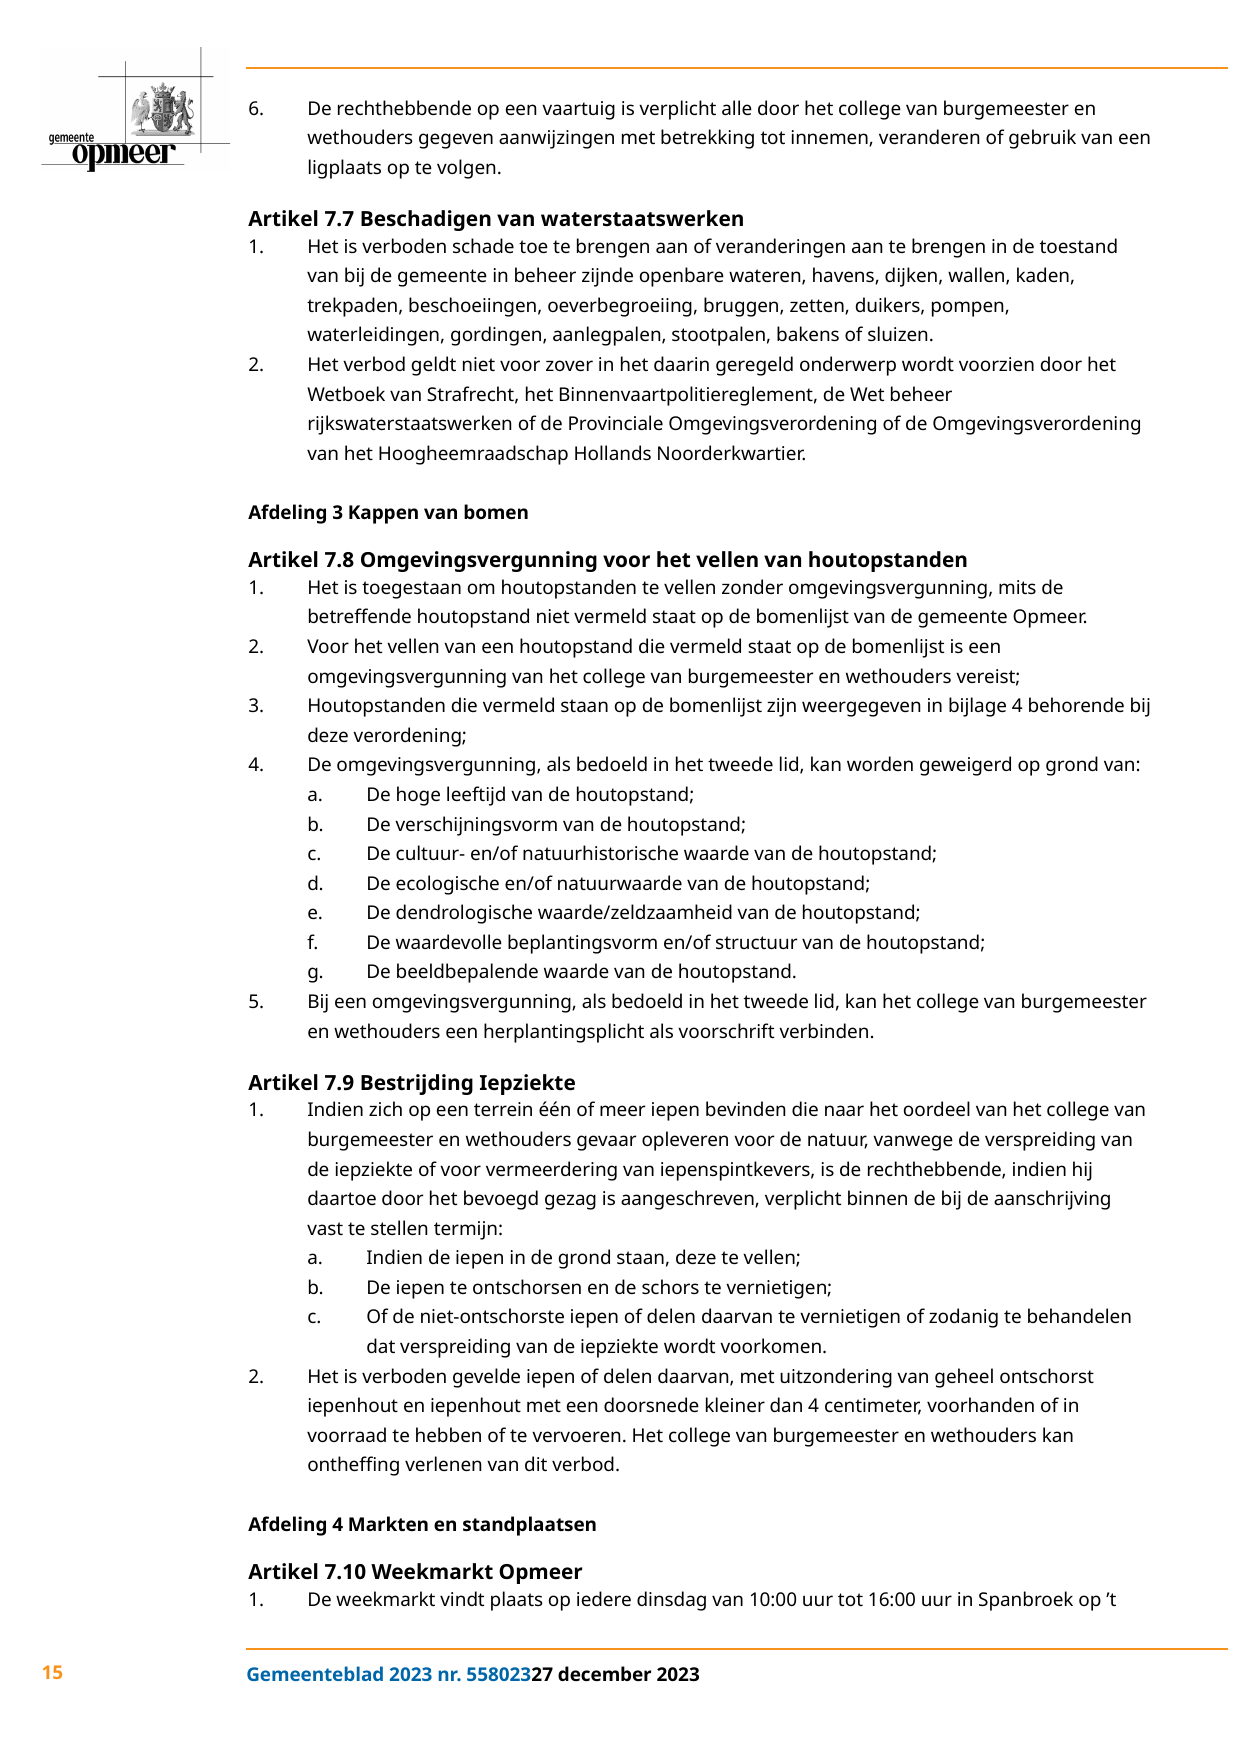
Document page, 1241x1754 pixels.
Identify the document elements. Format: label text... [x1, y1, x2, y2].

list De hoge leeftijd van de houtopstand; [307, 781, 1152, 807]
text Afdeling 3 Kappen van bomen [248, 499, 1152, 525]
list Houtopstanden die vermeld staan op de bomenlijst zijn weergegeven in bijlage 4 behorende bij deze verordening; [248, 692, 1152, 748]
list De beeldbepalende waarde van de houtopstand. [307, 959, 1152, 984]
list Bij een omgevingsvergunning, als bedoeld in het tweede lid, kan het college van burgemeester en wethouders een herplantingsplicht als voorschrift verbinden. [248, 988, 1152, 1043]
list De cultuur- en/of natuurhistorische waarde van de houtopstand; [307, 840, 1152, 866]
list Het is toegestaan om houtopstanden te vellen zonder omgevingsvergunning, mits de betreffende houtopstand niet vermeld staat op de bomenlijst van de gemeente Opmeer. [248, 574, 1152, 629]
list De omgevingsvergunning, als bedoeld in het tweede lid, kan worden geweigerd op grond van: [248, 752, 1152, 777]
picture [41, 47, 231, 172]
list De verschijningsvorm van de houtopstand; [307, 811, 1152, 836]
text Artikel 7.7 Beschadigen van waterstaatswerken [248, 204, 1152, 233]
list De iepen te ontschorsen en de schors te vernietigen; [307, 1274, 1152, 1300]
list Het is verboden schade toe te brengen aan of veranderingen aan te brengen in de toestand van bij de gemeente in beheer zijnde openbare wateren, havens, dijken, wallen, kaden, trekpaden, beschoeiingen, oeverbegroeiing, bruggen, zetten, duikers, pompen, waterleidingen, gordingen, aanlegpalen, stootpalen, bakens of sluizen. [248, 233, 1152, 347]
list De waardevolle beplantingsvorm en/of structuur van de houtopstand; [307, 929, 1152, 955]
list De rechthebbende op een vaartuig is verplicht alle door het college van burgemeester en wethouders gegeven aanwijzingen met betrekking tot innemen, veranderen of gebruik van een ligplaats op te volgen. [248, 95, 1152, 180]
text Artikel 7.9 Bestrijding Iepziekte [248, 1068, 1152, 1097]
list De weekmarkt vindt plaats op iedere dinsdag van 10:00 uur tot 16:00 uur in Spanbroek op ’t [248, 1586, 1152, 1612]
list Het is verboden gevelde iepen of delen daarvan, met uitzondering van geheel ontschorst iepenhout en iepenhout met een doorsnede kleiner dan 4 centimeter, voorhanden of in voorraad te hebben of te vervoeren. Het college van burgemeester en wethouders kan ontheffing verlenen van dit verbod. [248, 1363, 1152, 1477]
text Artikel 7.10 Weekmarkt Opmeer [248, 1557, 1152, 1586]
list Indien zich op een terrein één of meer iepen bevinden die naar het oordeel van het college van burgemeester en wethouders gevaar opleveren voor de natuur, vanwege de verspreiding van de iepziekte of voor vermeerdering van iepenspintkevers, is de rechthebbende, indien hij daartoe door het bevoegd gezag is aangeschreven, verplicht binnen de bij de aanschrijving vast te stellen termijn: [248, 1097, 1152, 1241]
list De dendrologische waarde/zeldzaamheid van de houtopstand; [307, 899, 1152, 925]
list Indien de iepen in de grond staan, deze te vellen; [307, 1244, 1152, 1270]
list Het verbod geldt niet voor zover in het daarin geregeld onderwerp wordt voorzien door het Wetboek van Strafrecht, het Binnenvaartpolitiereglement, de Wet beheer rijkswaterstaatswerken of de Provinciale Omgevingsverordening of de Omgevingsverordening van het Hoogheemraadschap Hollands Noorderkwartier. [248, 351, 1152, 466]
text Afdeling 4 Markten en standplaatsen [248, 1511, 1152, 1537]
list Voor het vellen van een houtopstand die vermeld staat op de bomenlijst is een omgevingsvergunning van het college van burgemeester en wethouders vereist; [248, 633, 1152, 688]
text Artikel 7.8 Omgevingsvergunning voor het vellen van houtopstanden [248, 546, 1152, 574]
list Of de niet-ontschorste iepen of delen daarvan te vernietigen of zodanig te behandelen dat verspreiding van de iepziekte wordt voorkomen. [307, 1304, 1152, 1359]
list De ecologische en/of natuurwaarde van de houtopstand; [307, 870, 1152, 896]
